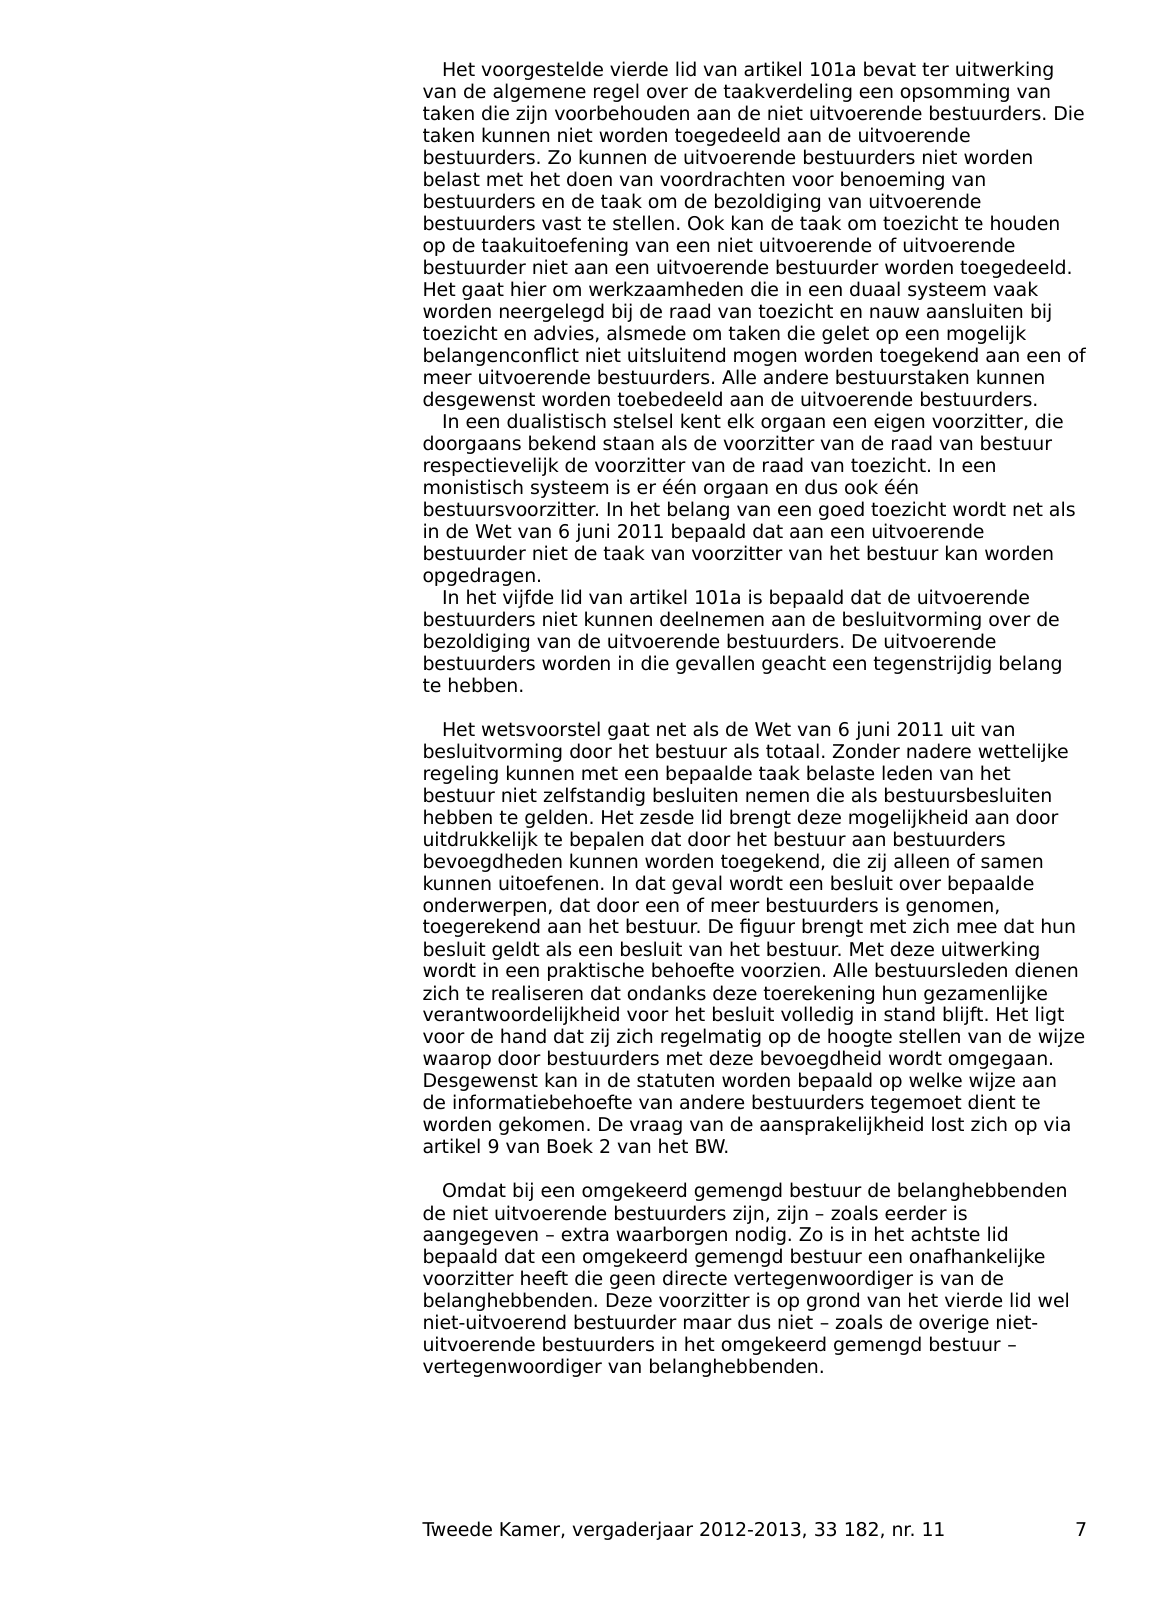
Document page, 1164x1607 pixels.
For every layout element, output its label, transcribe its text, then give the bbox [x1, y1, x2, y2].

text Het wetsvoorstel gaat net als de Wet van 6 juni 2011 uit van besluitvorming door het bestuur als totaal. Zonder nadere wettelijke regeling kunnen met een bepaalde taak belaste leden van het bestuur niet zelfstandig besluiten nemen die als bestuursbesluiten hebben te gelden. Het zesde lid brengt deze mogelijkheid aan door uitdrukkelijk te bepalen dat door het bestuur aan bestuurders bevoegdheden kunnen worden toegekend, die zij alleen of samen kunnen uitoefenen. In dat geval wordt een besluit over bepaalde onderwerpen, dat door een of meer bestuurders is genomen, toegerekend aan het bestuur. De figuur brengt met zich mee dat hun besluit geldt als een besluit van het bestuur. Met deze uitwerking wordt in een praktische behoefte voorzien. Alle bestuursleden dienen zich te realiseren dat ondanks deze toerekening hun gezamenlijke verantwoordelijkheid voor het besluit volledig in stand blijft. Het ligt voor de hand dat zij zich regelmatig op de hoogte stellen van de wijze waarop door bestuurders met deze bevoegdheid wordt omgegaan. Desgewenst kan in de statuten worden bepaald op welke wijze aan de informatiebehoefte van andere bestuurders tegemoet dient te worden gekomen. De vraag van de aansprakelijkheid lost zich op via artikel 9 van Boek 2 van het BW. [422, 719, 1087, 1158]
text In een dualistisch stelsel kent elk orgaan een eigen voorzitter, die doorgaans bekend staan als de voorzitter van de raad van bestuur respectievelijk de voorzitter van de raad van toezicht. In een monistisch systeem is er één orgaan en dus ook één bestuursvoorzitter. In het belang van een goed toezicht wordt net als in de Wet van 6 juni 2011 bepaald dat aan een uitvoerende bestuurder niet de taak van voorzitter van het bestuur kan worden opgedragen. [422, 411, 1087, 587]
text Omdat bij een omgekeerd gemengd bestuur de belanghebbenden de niet uitvoerende bestuurders zijn, zijn – zoals eerder is aangegeven – extra waarborgen nodig. Zo is in het achtste lid bepaald dat een omgekeerd gemengd bestuur een onafhankelijke voorzitter heeft die geen directe vertegenwoordiger is van de belanghebbenden. Deze voorzitter is op grond van het vierde lid wel niet-uitvoerend bestuurder maar dus niet – zoals de overige niet-uitvoerende bestuurders in het omgekeerd gemengd bestuur – vertegenwoordiger van belanghebbenden. [422, 1180, 1087, 1378]
text Het voorgestelde vierde lid van artikel 101a bevat ter uitwerking van de algemene regel over de taakverdeling een opsomming van taken die zijn voorbehouden aan de niet uitvoerende bestuurders. Die taken kunnen niet worden toegedeeld aan de uitvoerende bestuurders. Zo kunnen de uitvoerende bestuurders niet worden belast met het doen van voordrachten voor benoeming van bestuurders en de taak om de bezoldiging van uitvoerende bestuurders vast te stellen. Ook kan de taak om toezicht te houden op de taakuitoefening van een niet uitvoerende of uitvoerende bestuurder niet aan een uitvoerende bestuurder worden toegedeeld. Het gaat hier om werkzaamheden die in een duaal systeem vaak worden neergelegd bij de raad van toezicht en nauw aansluiten bij toezicht en advies, alsmede om taken die gelet op een mogelijk belangenconflict niet uitsluitend mogen worden toegekend aan een of meer uitvoerende bestuurders. Alle andere bestuurstaken kunnen desgewenst worden toebedeeld aan de uitvoerende bestuurders. [422, 59, 1087, 411]
text In het vijfde lid van artikel 101a is bepaald dat de uitvoerende bestuurders niet kunnen deelnemen aan de besluitvorming over de bezoldiging van de uitvoerende bestuurders. De uitvoerende bestuurders worden in die gevallen geacht een tegenstrijdig belang te hebben. [422, 587, 1087, 696]
